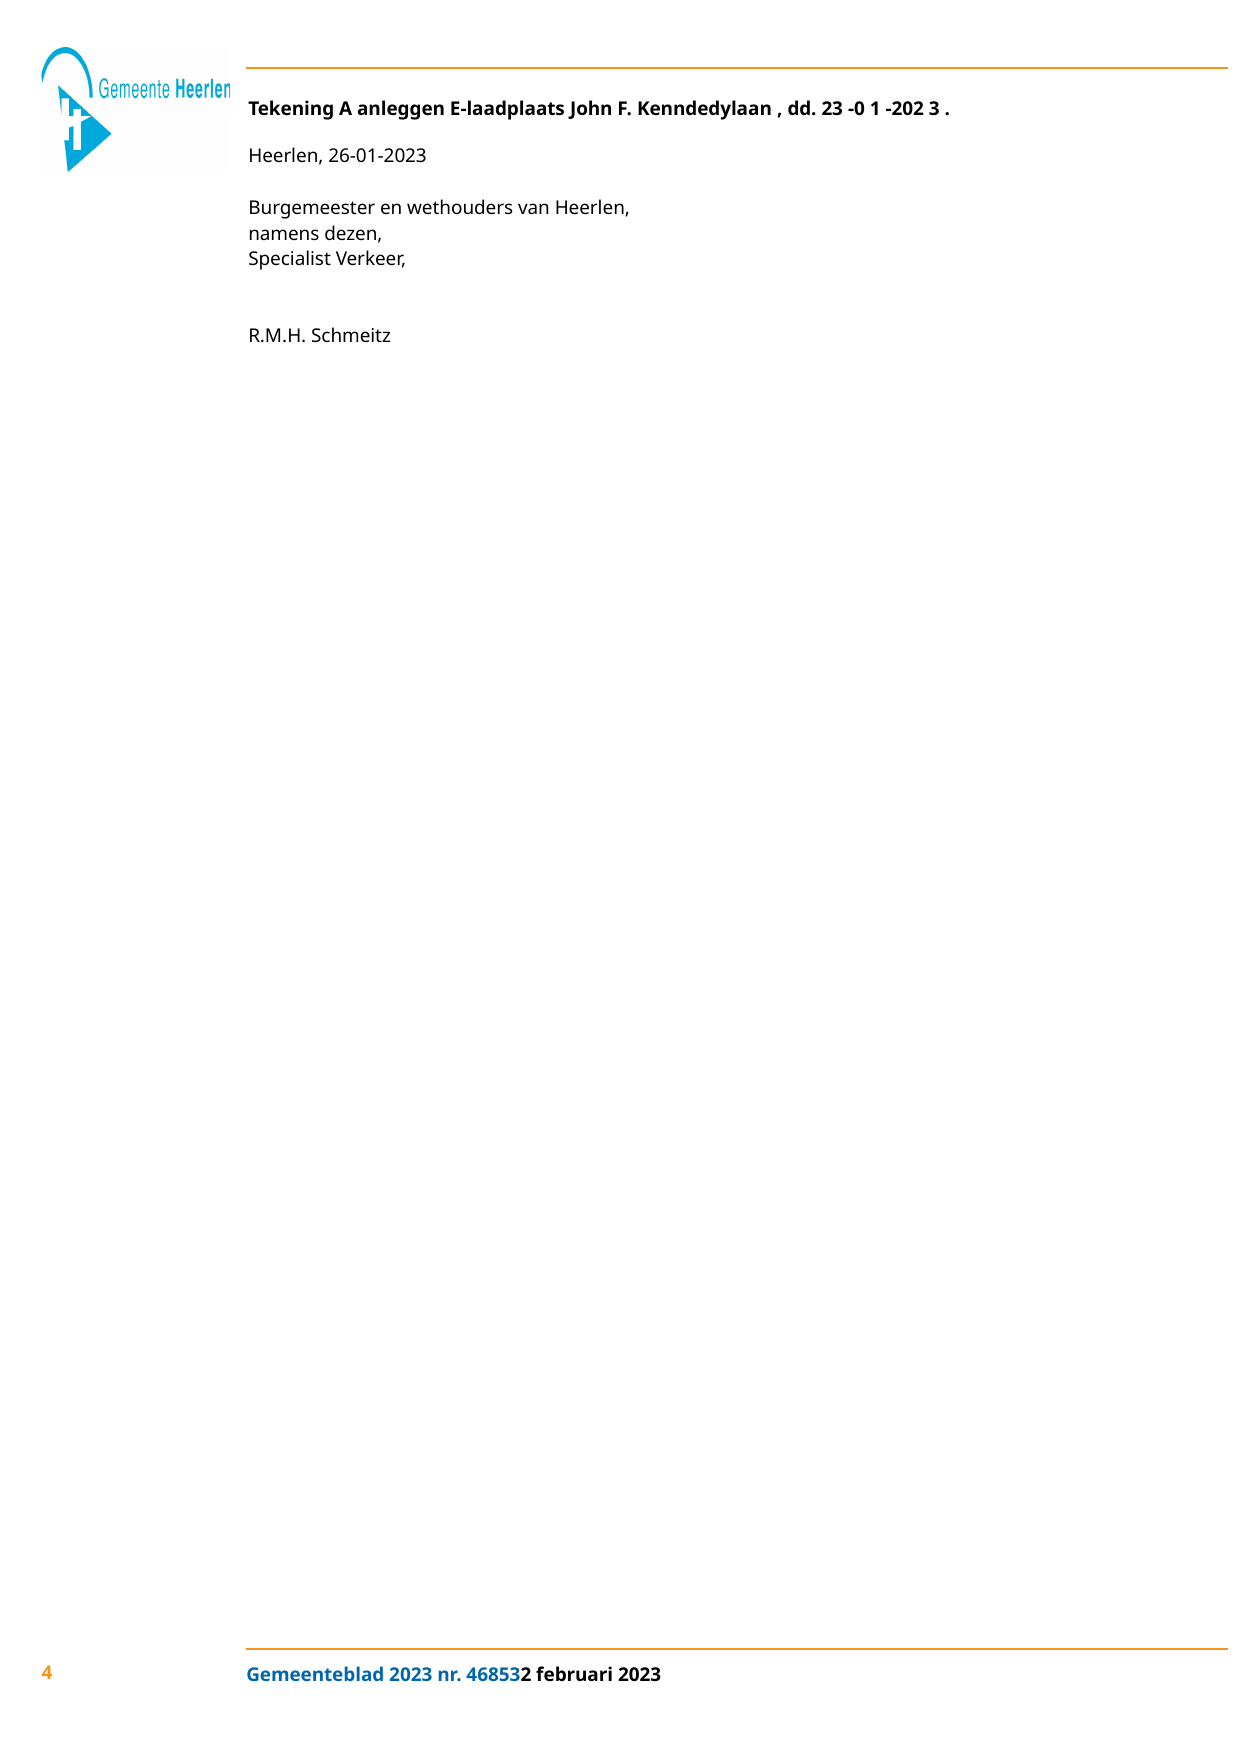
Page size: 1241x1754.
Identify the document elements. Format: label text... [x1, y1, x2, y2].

text Burgemeester en wethouders van Heerlen, [248, 194, 1152, 220]
text namens dezen, [248, 220, 1152, 246]
text R.M.H. Schmeitz [248, 323, 1152, 348]
picture [41, 47, 231, 172]
picture [41, 47, 59, 70]
text Heerlen, 26-01-2023 [248, 143, 1152, 168]
text Specialist Verkeer, [248, 246, 1152, 271]
text Tekening A anleggen E-laadplaats John F. Kenndedylaan , dd. 23 -0 1 -202 3 . [248, 95, 1152, 121]
